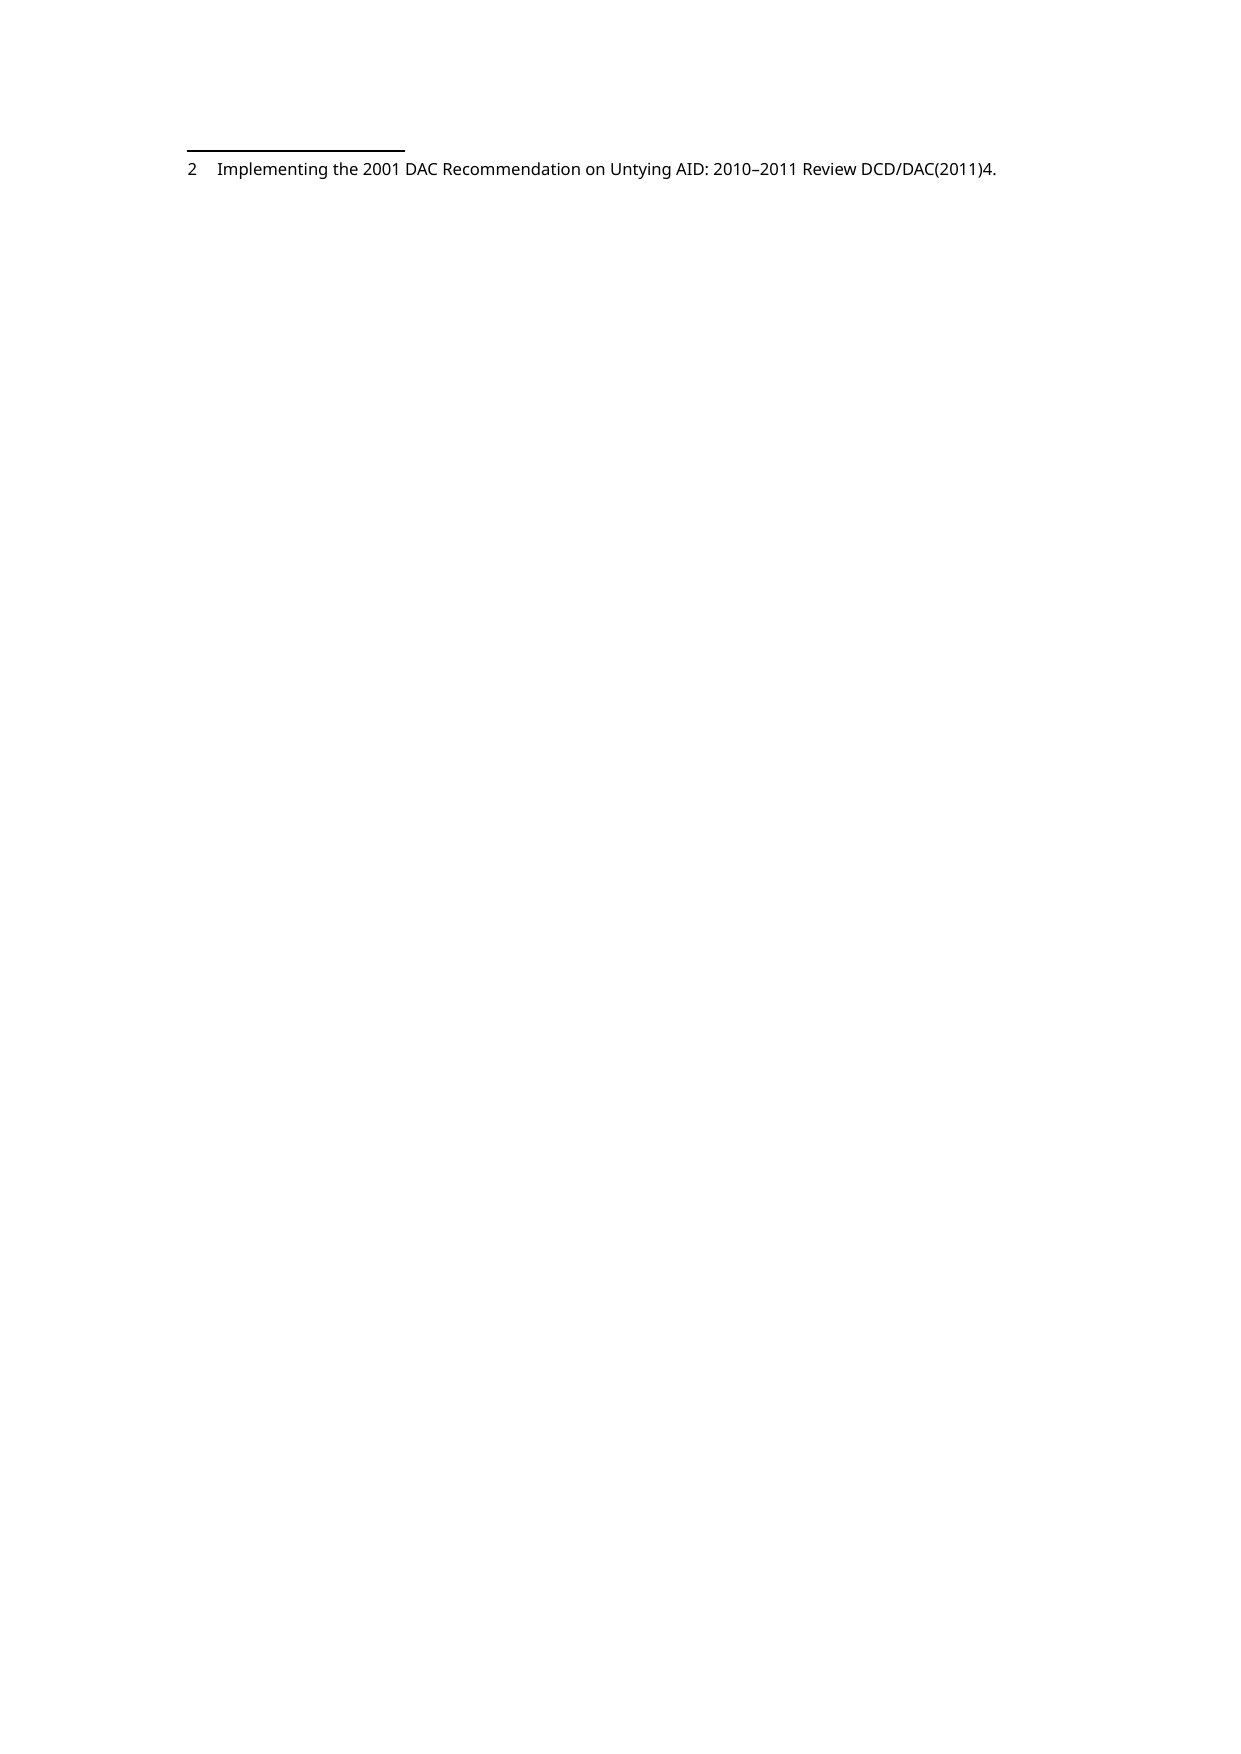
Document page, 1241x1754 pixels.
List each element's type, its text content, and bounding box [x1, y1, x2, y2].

text Implementing the 2001 DAC Recommendation on Untying AID: 2010–2011 Review DCD/DAC(2011)4. [187, 157, 1053, 214]
